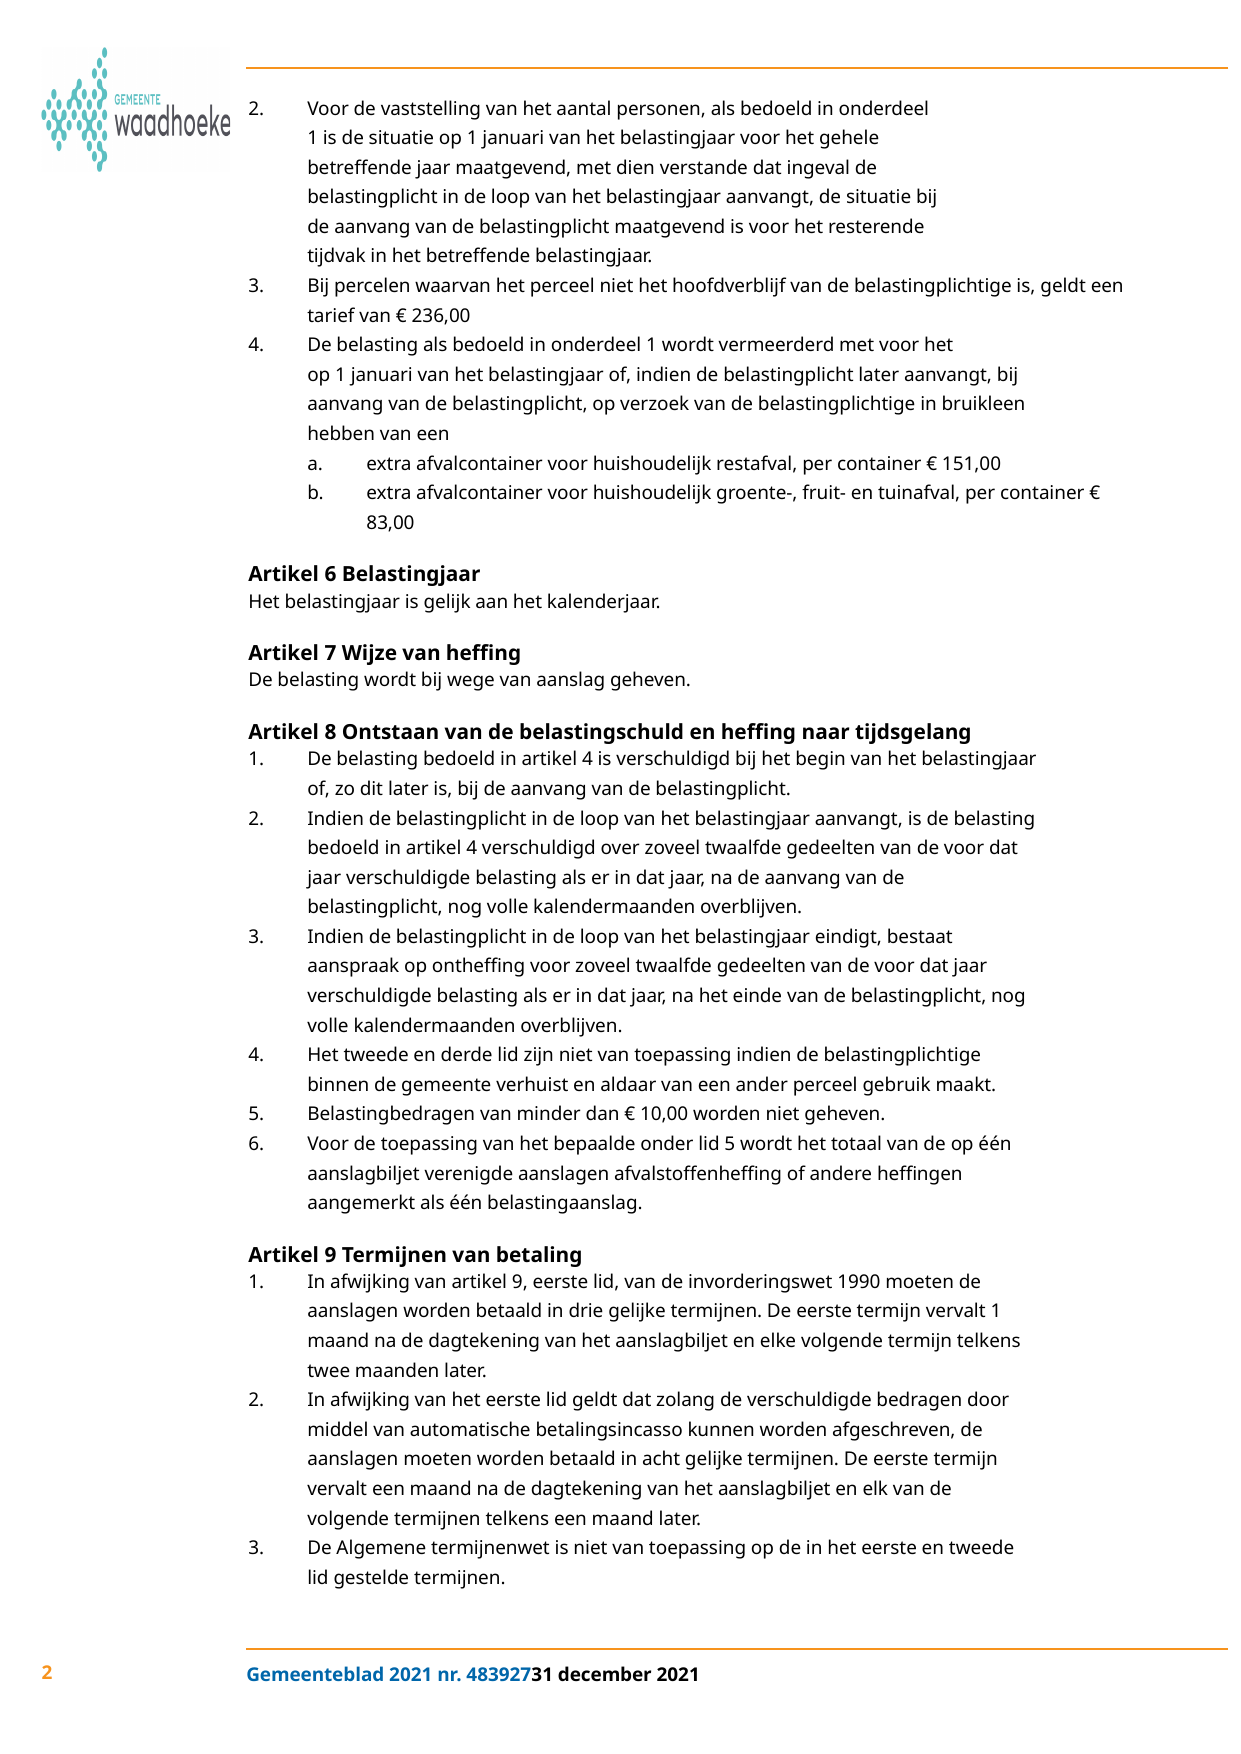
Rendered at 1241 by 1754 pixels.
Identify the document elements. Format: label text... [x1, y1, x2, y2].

list lid gestelde termijnen. [248, 1564, 1152, 1590]
list belastingplicht in de loop van het belastingjaar aanvangt, de situatie bij [248, 183, 1152, 209]
list De Algemene termijnenwet is niet van toepassing op de in het eerste en tweede [248, 1534, 1152, 1560]
list In afwijking van het eerste lid geldt dat zolang de verschuldigde bedragen door [248, 1386, 1152, 1412]
text Artikel 7 Wijze van heffing [248, 638, 1152, 667]
list volle kalendermaanden overblijven. [248, 1012, 1152, 1037]
list Indien de belastingplicht in de loop van het belastingjaar eindigt, bestaat [248, 923, 1152, 949]
list op 1 januari van het belastingjaar of, indien de belastingplicht later aanvangt, bij [248, 361, 1152, 387]
list aangemerkt als één belastingaanslag. [248, 1189, 1152, 1215]
text Artikel 8 Ontstaan van de belastingschuld en heffing naar tijdsgelang [248, 717, 1152, 746]
list jaar verschuldigde belasting als er in dat jaar, na de aanvang van de [248, 864, 1152, 889]
list betreffende jaar maatgevend, met dien verstande dat ingeval de [248, 154, 1152, 180]
list De belasting als bedoeld in onderdeel 1 wordt vermeerderd met voor het [248, 331, 1152, 357]
list In afwijking van artikel 9, eerste lid, van de invorderingswet 1990 moeten de [248, 1268, 1152, 1294]
list middel van automatische betalingsincasso kunnen worden afgeschreven, de [248, 1416, 1152, 1442]
list belastingplicht, nog volle kalendermaanden overblijven. [248, 893, 1152, 919]
list Indien de belastingplicht in de loop van het belastingjaar aanvangt, is de belasting [248, 805, 1152, 830]
list of, zo dit later is, bij de aanvang van de belastingplicht. [248, 775, 1152, 801]
list bedoeld in artikel 4 verschuldigd over zoveel twaalfde gedeelten van de voor dat [248, 834, 1152, 860]
text Artikel 9 Termijnen van betaling [248, 1240, 1152, 1268]
list extra afvalcontainer voor huishoudelijk restafval, per container € 151,00 [307, 450, 1152, 476]
picture [41, 47, 231, 172]
list hebben van een [248, 420, 1152, 446]
list 1 is de situatie op 1 januari van het belastingjaar voor het gehele [248, 124, 1152, 150]
list Voor de toepassing van het bepaalde onder lid 5 wordt het totaal van de op één [248, 1130, 1152, 1156]
list maand na de dagtekening van het aanslagbiljet en elke volgende termijn telkens [248, 1327, 1152, 1353]
list binnen de gemeente verhuist en aldaar van een ander perceel gebruik maakt. [248, 1071, 1152, 1097]
list volgende termijnen telkens een maand later. [248, 1505, 1152, 1531]
list verschuldigde belasting als er in dat jaar, na het einde van de belastingplicht, nog [248, 982, 1152, 1008]
list aanspraak op ontheffing voor zoveel twaalfde gedeelten van de voor dat jaar [248, 953, 1152, 978]
list Voor de vaststelling van het aantal personen, als bedoeld in onderdeel [248, 95, 1152, 121]
text Het belastingjaar is gelijk aan het kalenderjaar. [248, 588, 1152, 613]
list Het tweede en derde lid zijn niet van toepassing indien de belastingplichtige [248, 1041, 1152, 1067]
list aanvang van de belastingplicht, op verzoek van de belastingplichtige in bruikleen [248, 391, 1152, 416]
text De belasting wordt bij wege van aanslag geheven. [248, 667, 1152, 692]
list De belasting bedoeld in artikel 4 is verschuldigd bij het begin van het belastingjaar [248, 746, 1152, 771]
list twee maanden later. [248, 1357, 1152, 1383]
list Bij percelen waarvan het perceel niet het hoofdverblijf van de belastingplichtige is, geldt een tarief van € 236,00 [248, 272, 1152, 328]
list extra afvalcontainer voor huishoudelijk groente-, fruit- en tuinafval, per container € 83,00 [307, 479, 1152, 535]
list aanslagbiljet verenigde aanslagen afvalstoffenheffing of andere heffingen [248, 1160, 1152, 1185]
list aanslagen worden betaald in drie gelijke termijnen. De eerste termijn vervalt 1 [248, 1298, 1152, 1323]
list de aanvang van de belastingplicht maatgevend is voor het resterende [248, 213, 1152, 239]
list aanslagen moeten worden betaald in acht gelijke termijnen. De eerste termijn [248, 1446, 1152, 1471]
list Belastingbedragen van minder dan € 10,00 worden niet geheven. [248, 1101, 1152, 1126]
list vervalt een maand na de dagtekening van het aanslagbiljet en elk van de [248, 1475, 1152, 1501]
text Artikel 6 Belastingjaar [248, 559, 1152, 588]
list tijdvak in het betreffende belastingjaar. [248, 243, 1152, 268]
